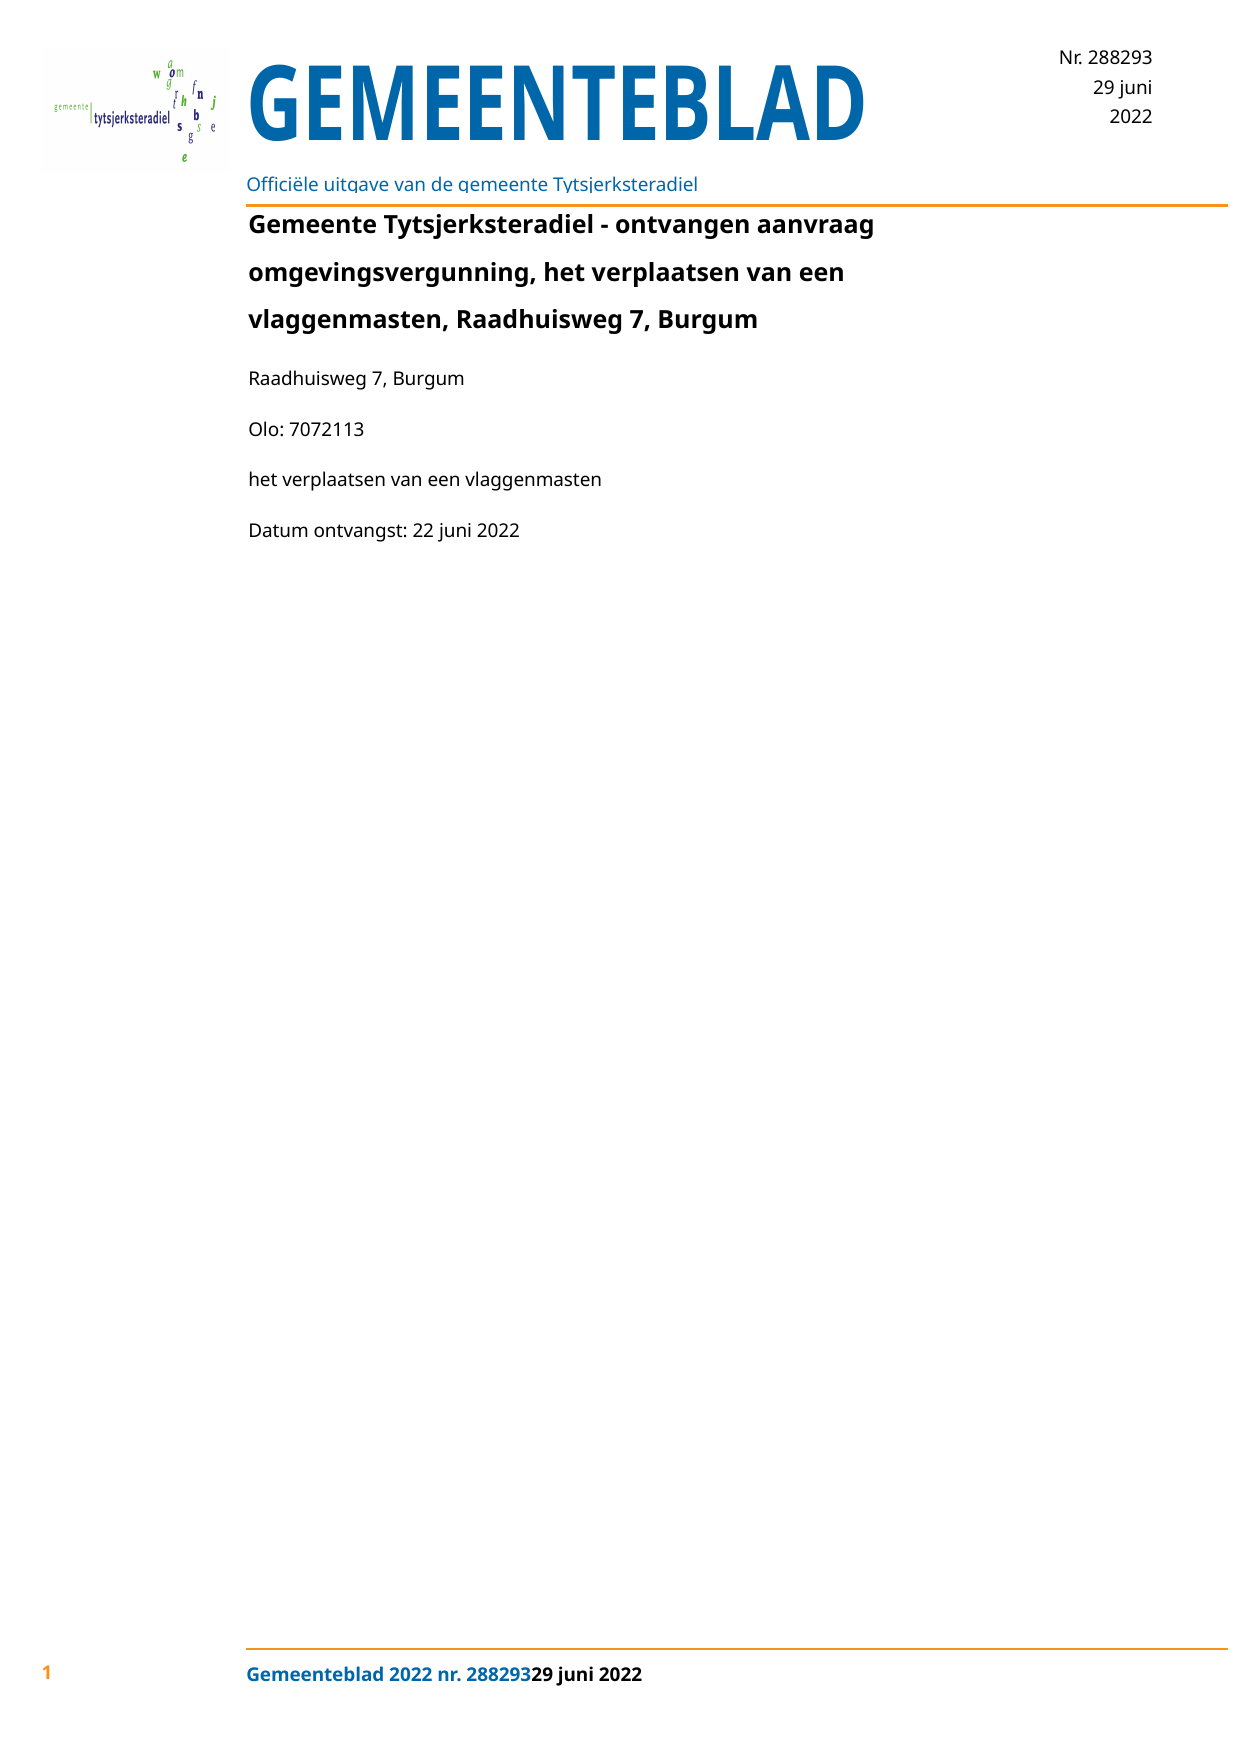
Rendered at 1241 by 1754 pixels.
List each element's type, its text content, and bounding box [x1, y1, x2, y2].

picture [41, 47, 231, 172]
text Gemeente Tytsjerksteradiel - ontvangen aanvraag omgevingsvergunning, het verplaatsen van een vlaggenmasten, Raadhuisweg 7, Burgum [248, 207, 1152, 336]
text het verplaatsen van een vlaggenmasten [248, 466, 1152, 492]
text Datum ontvangst: 22 juni 2022 [248, 517, 1152, 542]
text Raadhuisweg 7, Burgum [248, 366, 1152, 391]
text Olo: 7072113 [248, 416, 1152, 442]
